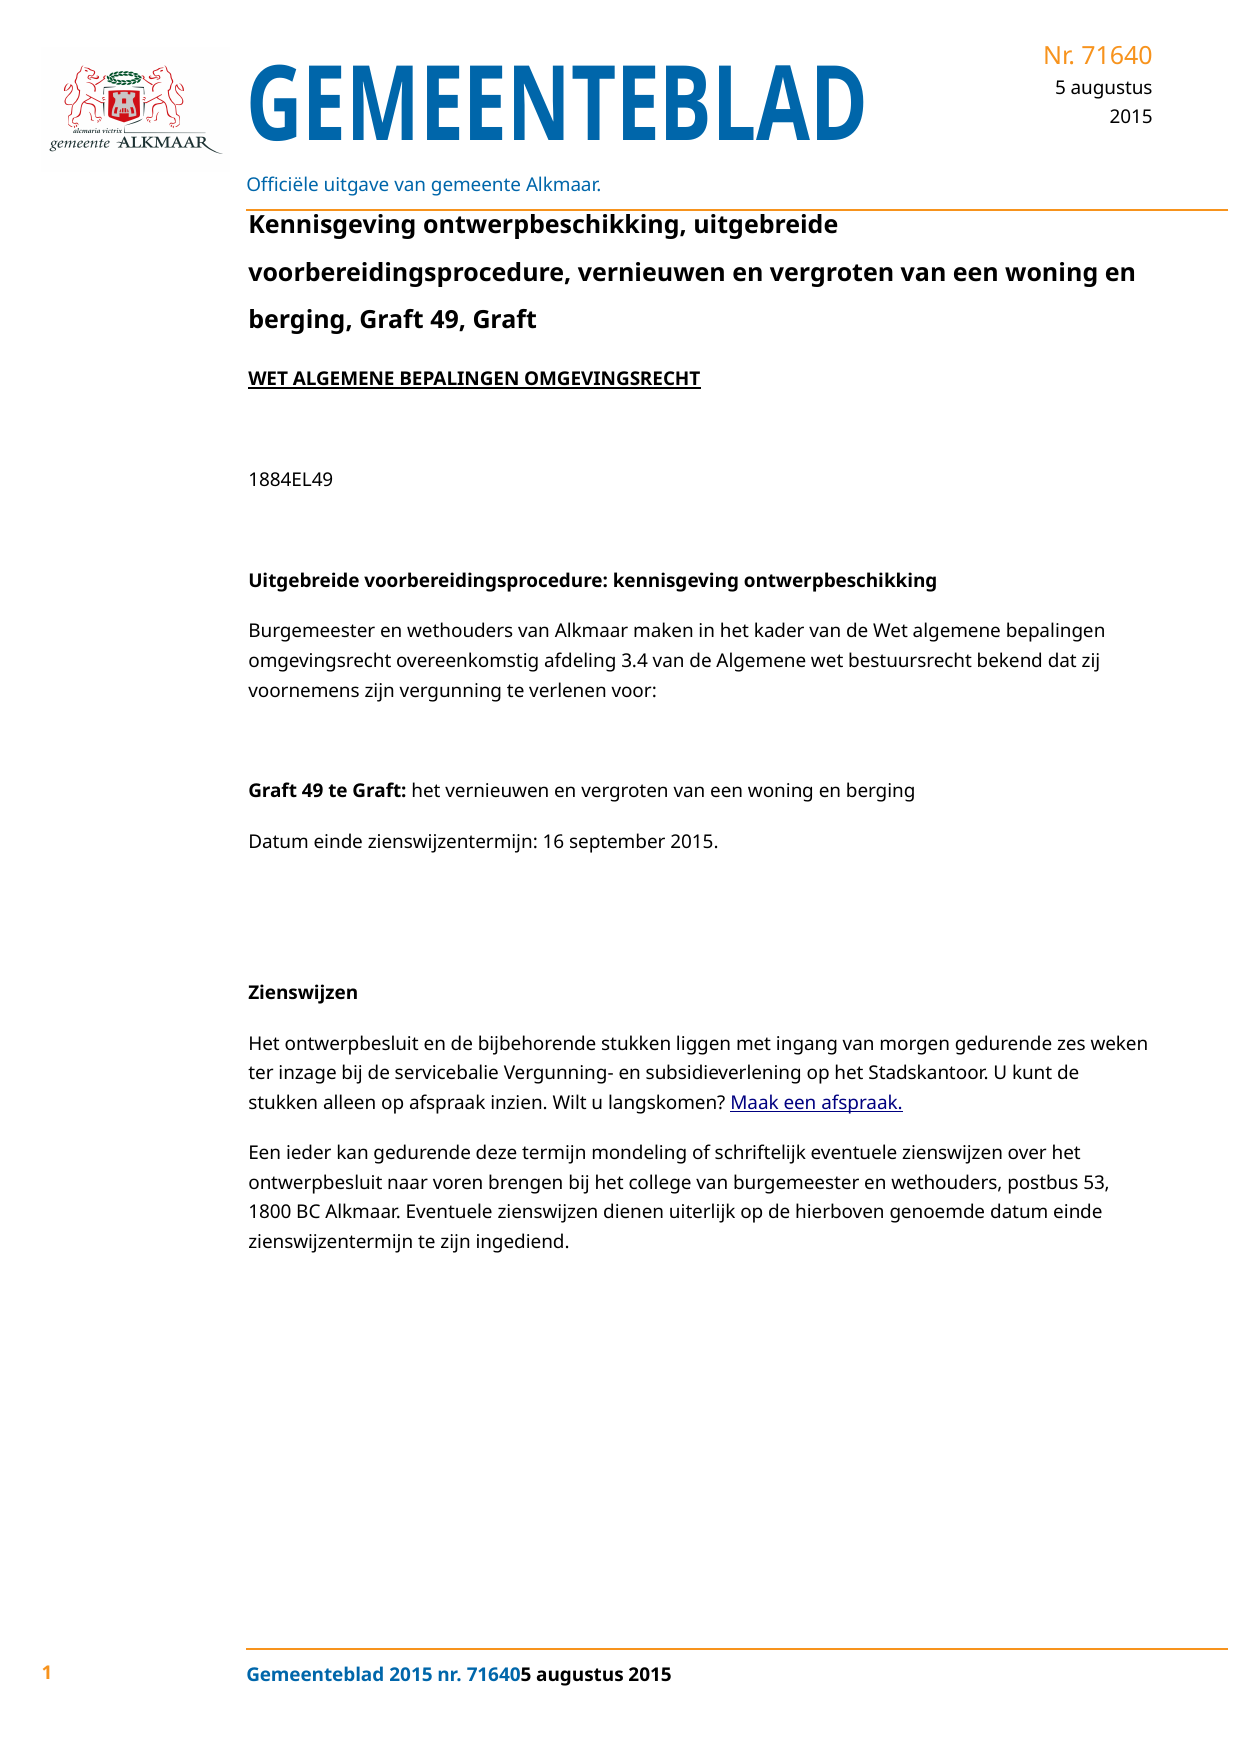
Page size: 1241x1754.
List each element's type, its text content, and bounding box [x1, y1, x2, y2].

text Een ieder kan gedurende deze termijn mondeling of schriftelijk eventuele zienswijzen over het ontwerpbesluit naar voren brengen bij het college van burgemeester en wethouders, postbus 53, 1800 BC Alkmaar. Eventuele zienswijzen dienen uiterlijk op de hierboven genoemde datum einde zienswijzentermijn te zijn ingediend. [248, 1139, 1152, 1254]
text Burgemeester en wethouders van Alkmaar maken in het kader van de Wet algemene bepalingen omgevingsrecht overeenkomstig afdeling 3.4 van de Algemene wet bestuursrecht bekend dat zij voornemens zijn vergunning te verlenen voor: [248, 618, 1152, 702]
text 1884EL49 [248, 466, 1152, 492]
text WET ALGEMENE BEPALINGEN OMGEVINGSRECHT [248, 366, 1152, 391]
text Zienswijzen [248, 979, 1152, 1005]
text Kennisgeving ontwerpbeschikking, uitgebreide voorbereidingsprocedure, vernieuwen en vergroten van een woning en berging, Graft 49, Graft [248, 211, 1152, 336]
picture [41, 47, 231, 172]
text Uitgebreide voorbereidingsprocedure: kennisgeving ontwerpbeschikking [248, 567, 1152, 593]
text Het ontwerpbesluit en de bijbehorende stukken liggen met ingang van morgen gedurende zes weken ter inzage bij de servicebalie Vergunning- en subsidieverlening op het Stadskantoor. U kunt de stukken alleen op afspraak inzien. Wilt u langskomen? Maak een afspraak. [248, 1030, 1152, 1114]
text Datum einde zienswijzentermijn: 16 september 2015. [248, 828, 1152, 854]
text Graft 49 te Graft: het vernieuwen en vergroten van een woning en berging [248, 778, 1152, 803]
